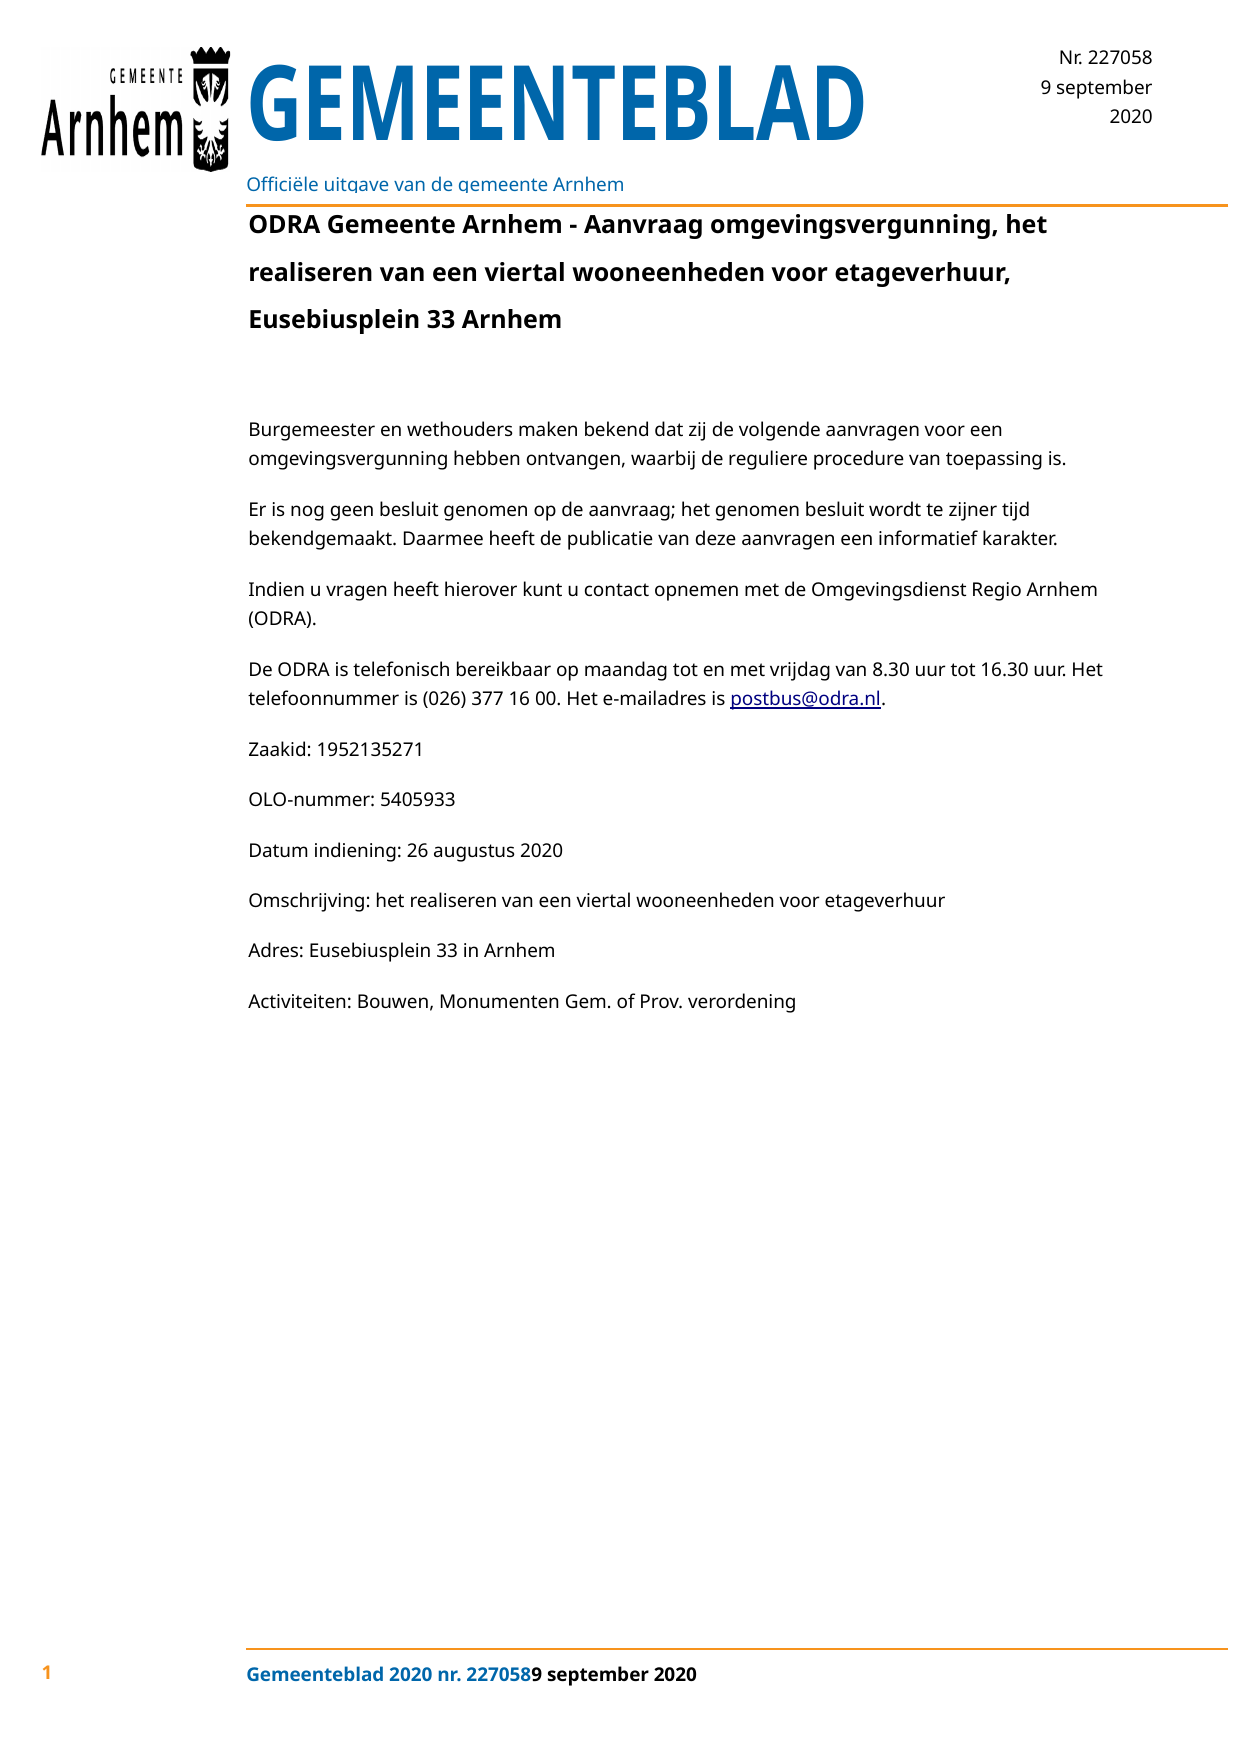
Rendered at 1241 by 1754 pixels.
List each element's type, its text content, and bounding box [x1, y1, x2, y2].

text Datum indiening: 26 augustus 2020 [248, 837, 1152, 862]
text Indien u vragen heeft hierover kunt u contact opnemen met de Omgevingsdienst Regio Arnhem (ODRA). [248, 576, 1152, 631]
text Activiteiten: Bouwen, Monumenten Gem. of Prov. verordening [248, 988, 1152, 1014]
text Adres: Eusebiusplein 33 in Arnhem [248, 938, 1152, 963]
picture [41, 47, 231, 172]
text ODRA Gemeente Arnhem - Aanvraag omgevingsvergunning, het realiseren van een viertal wooneenheden voor etageverhuur, Eusebiusplein 33 Arnhem [248, 207, 1152, 336]
text De ODRA is telefonisch bereikbaar op maandag tot en met vrijdag van 8.30 uur tot 16.30 uur. Het telefoonnummer is (026) 377 16 00. Het e-mailadres is postbus@odra.nl. [248, 656, 1152, 711]
text Er is nog geen besluit genomen op de aanvraag; het genomen besluit wordt te zijner tijd bekendgemaakt. Daarmee heeft de publicatie van deze aanvragen een informatief karakter. [248, 496, 1152, 551]
text Burgemeester en wethouders maken bekend dat zij de volgende aanvragen voor een omgevingsvergunning hebben ontvangen, waarbij de reguliere procedure van toepassing is. [248, 416, 1152, 471]
text Zaakid: 1952135271 [248, 736, 1152, 762]
text Omschrijving: het realiseren van een viertal wooneenheden voor etageverhuur [248, 887, 1152, 913]
text OLO-nummer: 5405933 [248, 786, 1152, 812]
